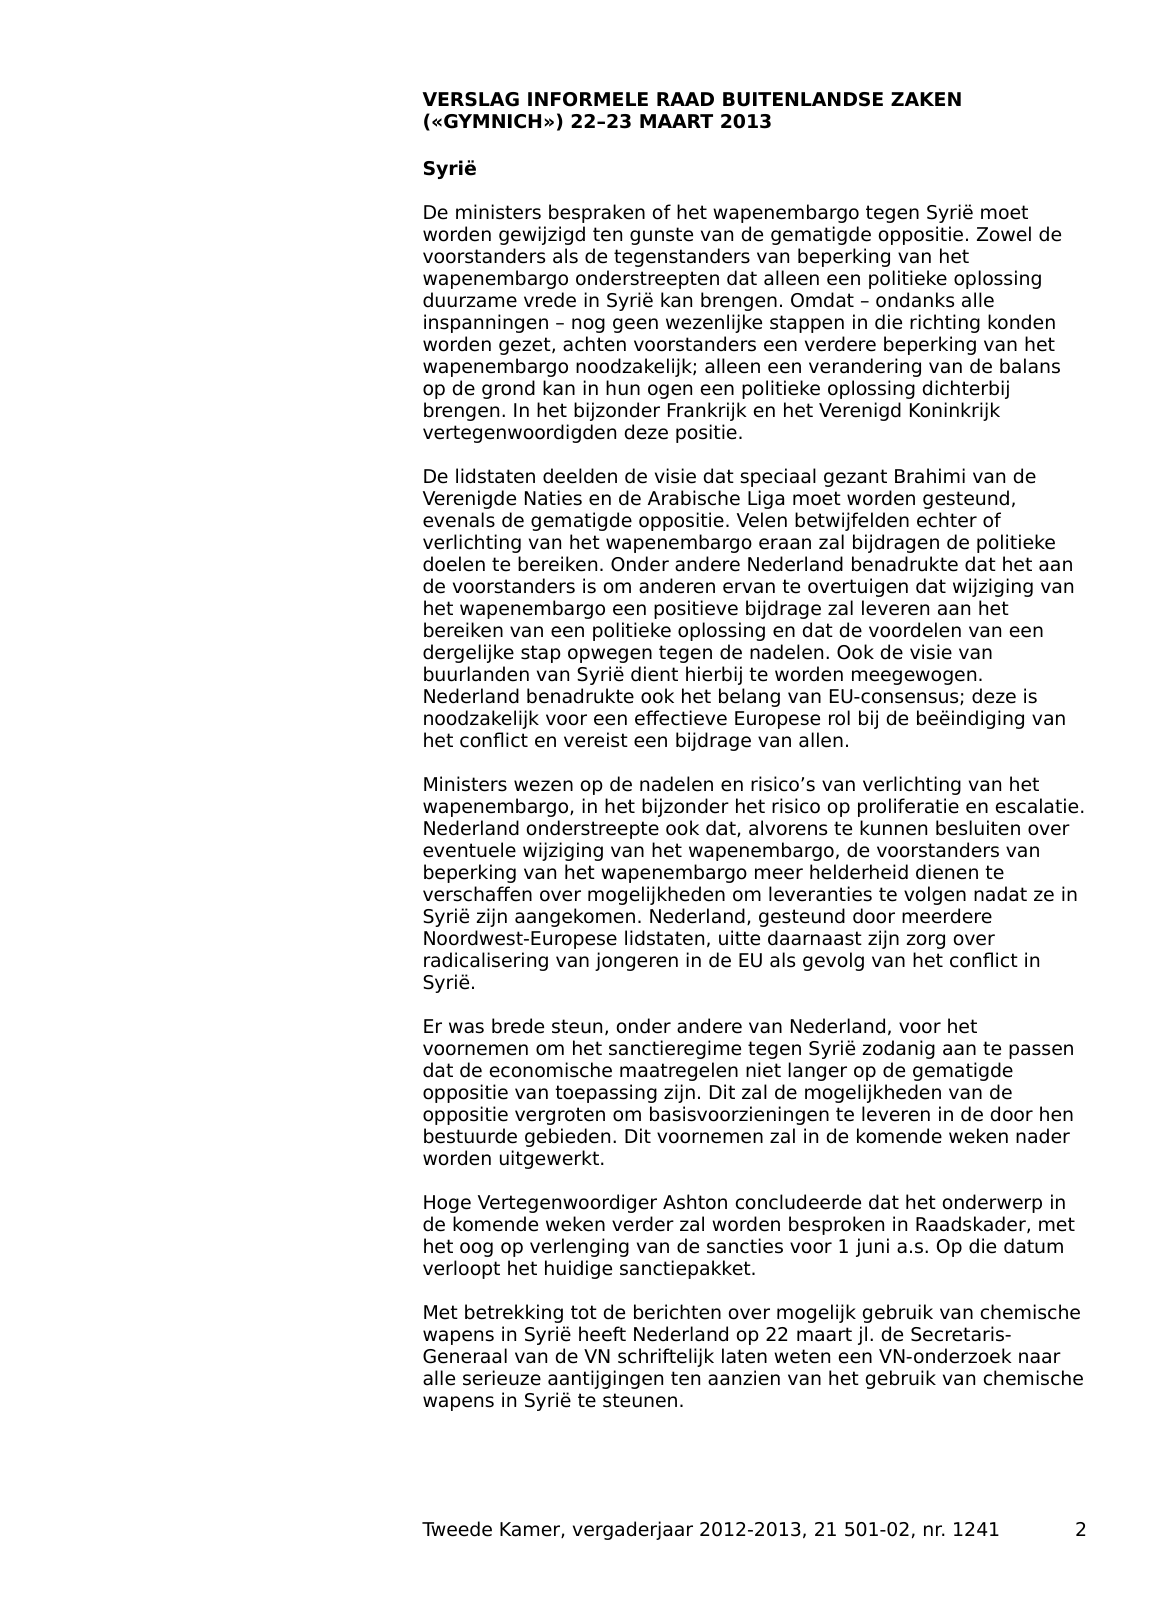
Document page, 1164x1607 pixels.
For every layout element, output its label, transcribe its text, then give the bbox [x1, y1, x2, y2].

text Er was brede steun, onder andere van Nederland, voor het voornemen om het sanctieregime tegen Syrië zodanig aan te passen dat de economische maatregelen niet langer op de gematigde oppositie van toepassing zijn. Dit zal de mogelijkheden van de oppositie vergroten om basisvoorzieningen te leveren in de door hen bestuurde gebieden. Dit voornemen zal in de komende weken nader worden uitgewerkt. [422, 1016, 1087, 1170]
subtitle Syrië [422, 158, 1087, 180]
text De lidstaten deelden de visie dat speciaal gezant Brahimi van de Verenigde Naties en de Arabische Liga moet worden gesteund, evenals de gematigde oppositie. Velen betwijfelden echter of verlichting van het wapenembargo eraan zal bijdragen de politieke doelen te bereiken. Onder andere Nederland benadrukte dat het aan de voorstanders is om anderen ervan te overtuigen dat wijziging van het wapenembargo een positieve bijdrage zal leveren aan het bereiken van een politieke oplossing en dat de voordelen van een dergelijke stap opwegen tegen de nadelen. Ook de visie van buurlanden van Syrië dient hierbij te worden meegewogen. Nederland benadrukte ook het belang van EU-consensus; deze is noodzakelijk voor een effectieve Europese rol bij de beëindiging van het conflict en vereist een bijdrage van allen. [422, 466, 1087, 752]
subtitle VERSLAG INFORMELE RAAD BUITENLANDSE ZAKEN («GYMNICH») 22–23 MAART 2013 [422, 89, 1087, 133]
text Hoge Vertegenwoordiger Ashton concludeerde dat het onderwerp in de komende weken verder zal worden besproken in Raadskader, met het oog op verlenging van de sancties voor 1 juni a.s. Op die datum verloopt het huidige sanctiepakket. [422, 1192, 1087, 1280]
text Ministers wezen op de nadelen en risico’s van verlichting van het wapenembargo, in het bijzonder het risico op proliferatie en escalatie. Nederland onderstreepte ook dat, alvorens te kunnen besluiten over eventuele wijziging van het wapenembargo, de voorstanders van beperking van het wapenembargo meer helderheid dienen te verschaffen over mogelijkheden om leveranties te volgen nadat ze in Syrië zijn aangekomen. Nederland, gesteund door meerdere Noordwest-Europese lidstaten, uitte daarnaast zijn zorg over radicalisering van jongeren in de EU als gevolg van het conflict in Syrië. [422, 774, 1087, 994]
text Met betrekking tot de berichten over mogelijk gebruik van chemische wapens in Syrië heeft Nederland op 22 maart jl. de Secretaris-Generaal van de VN schriftelijk laten weten een VN-onderzoek naar alle serieuze aantijgingen ten aanzien van het gebruik van chemische wapens in Syrië te steunen. [422, 1302, 1087, 1412]
text De ministers bespraken of het wapenembargo tegen Syrië moet worden gewijzigd ten gunste van de gematigde oppositie. Zowel de voorstanders als de tegenstanders van beperking van het wapenembargo onderstreepten dat alleen een politieke oplossing duurzame vrede in Syrië kan brengen. Omdat – ondanks alle inspanningen – nog geen wezenlijke stappen in die richting konden worden gezet, achten voorstanders een verdere beperking van het wapenembargo noodzakelijk; alleen een verandering van de balans op de grond kan in hun ogen een politieke oplossing dichterbij brengen. In het bijzonder Frankrijk en het Verenigd Koninkrijk vertegenwoordigden deze positie. [422, 202, 1087, 444]
